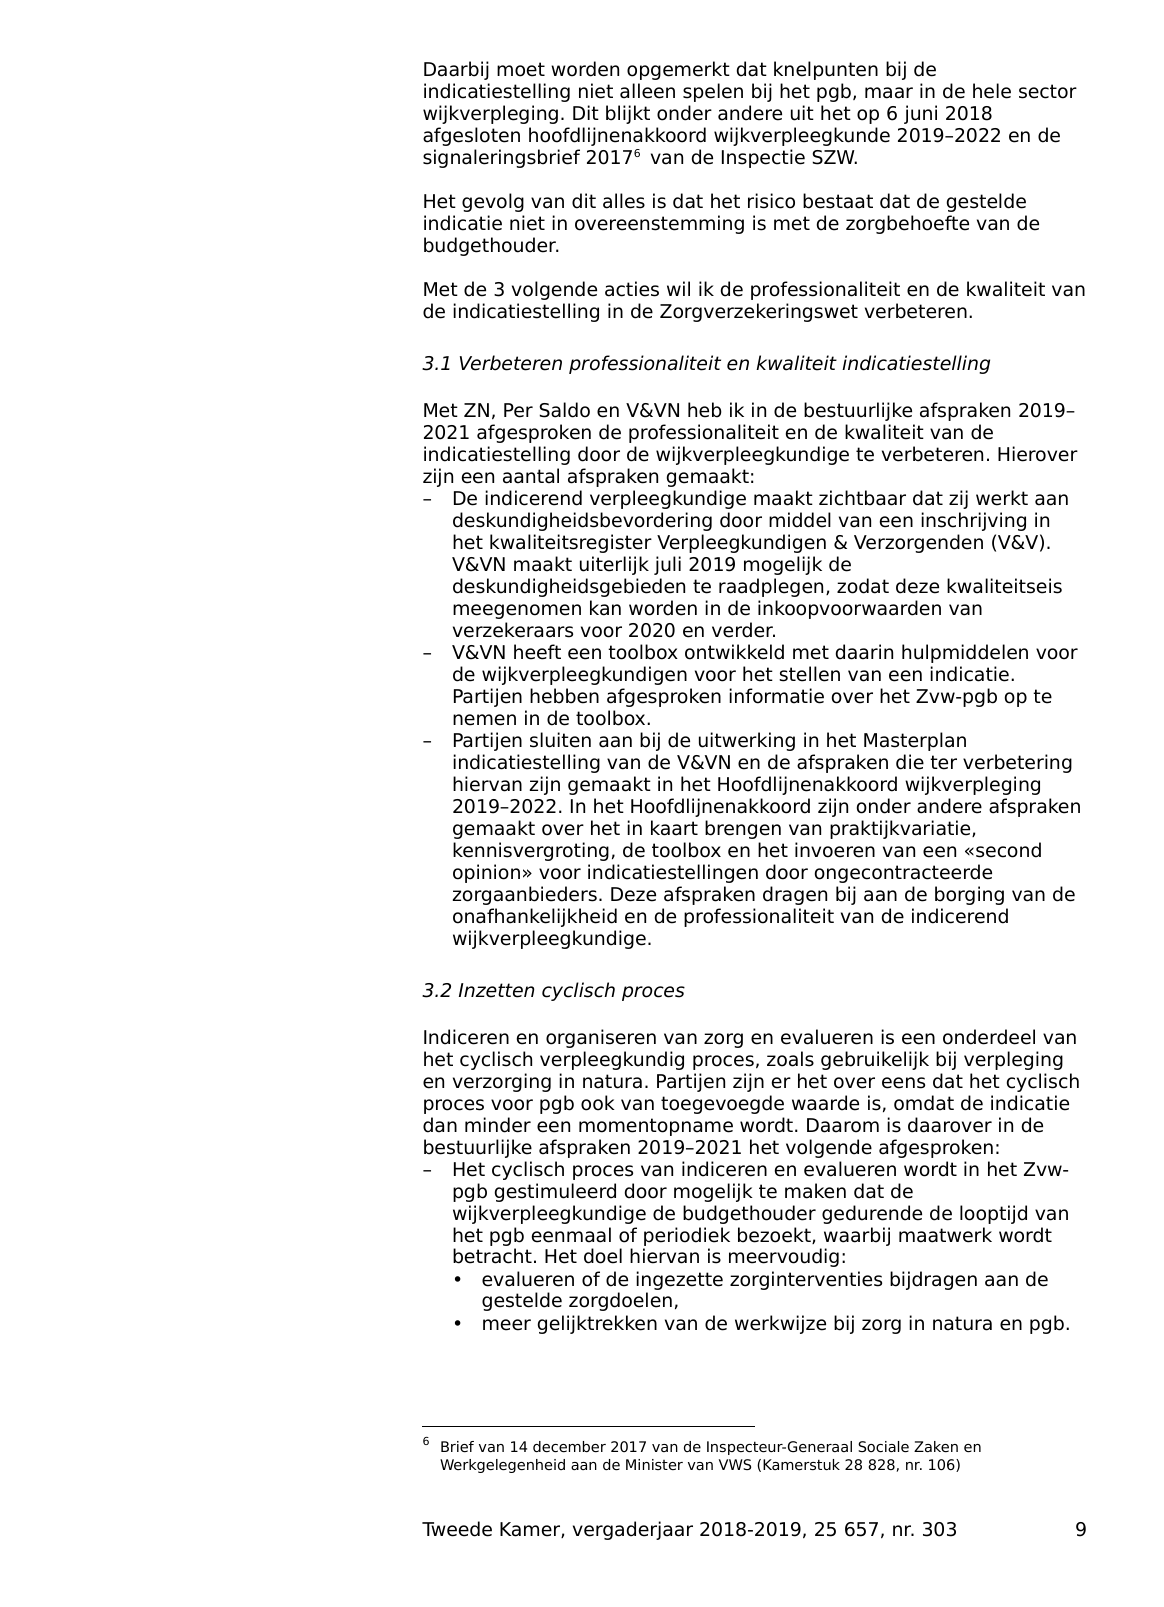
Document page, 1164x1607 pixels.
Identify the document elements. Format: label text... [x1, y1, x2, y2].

text Met de 3 volgende acties wil ik de professionaliteit en de kwaliteit van de indicatiestelling in de Zorgverzekeringswet verbeteren. [422, 279, 1087, 323]
text Met ZN, Per Saldo en V&VN heb ik in de bestuurlijke afspraken 2019–2021 afgesproken de professionaliteit en de kwaliteit van de indicatiestelling door de wijkverpleegkundige te verbeteren. Hierover zijn een aantal afspraken gemaakt: [422, 400, 1087, 488]
text Het gevolg van dit alles is dat het risico bestaat dat de gestelde indicatie niet in overeenstemming is met de zorgbehoefte van de budgethouder. [422, 191, 1087, 257]
text Daarbij moet worden opgemerkt dat knelpunten bij de indicatiestelling niet alleen spelen bij het pgb, maar in de hele sector wijkverpleging. Dit blijkt onder andere uit het op 6 juni 2018 afgesloten hoofdlijnenakkoord wijkverpleegkunde 2019–2022 en de signaleringsbrief 2017 van de Inspectie SZW. [422, 59, 1087, 169]
text Brief van 14 december 2017 van de Inspecteur-Generaal Sociale Zaken en Werkgelegenheid aan de Minister van VWS (Kamerstuk 28 828, nr. 106) [422, 1435, 1087, 1474]
text – V&VN heeft een toolbox ontwikkeld met daarin hulpmiddelen voor de wijkverpleegkundigen voor het stellen van een indicatie. Partijen hebben afgesproken informatie over het Zvw-pgb op te nemen in de toolbox. [422, 642, 1087, 730]
text – De indicerend verpleegkundige maakt zichtbaar dat zij werkt aan deskundigheidsbevordering door middel van een inschrijving in het kwaliteitsregister Verpleegkundigen & Verzorgenden (V&V). V&VN maakt uiterlijk juli 2019 mogelijk de deskundigheidsgebieden te raadplegen, zodat deze kwaliteitseis meegenomen kan worden in de inkoopvoorwaarden van verzekeraars voor 2020 en verder. [422, 488, 1087, 642]
text • meer gelijktrekken van de werkwijze bij zorg in natura en pgb. [452, 1312, 1087, 1334]
subtitle 3.2 Inzetten cyclisch proces [422, 980, 1087, 1002]
subtitle 3.1 Verbeteren professionaliteit en kwaliteit indicatiestelling [422, 353, 1087, 375]
text Indiceren en organiseren van zorg en evalueren is een onderdeel van het cyclisch verpleegkundig proces, zoals gebruikelijk bij verpleging en verzorging in natura. Partijen zijn er het over eens dat het cyclisch proces voor pgb ook van toegevoegde waarde is, omdat de indicatie dan minder een momentopname wordt. Daarom is daarover in de bestuurlijke afspraken 2019–2021 het volgende afgesproken: [422, 1027, 1087, 1158]
text – Partijen sluiten aan bij de uitwerking in het Masterplan indicatiestelling van de V&VN en de afspraken die ter verbetering hiervan zijn gemaakt in het Hoofdlijnenakkoord wijkverpleging 2019–2022. In het Hoofdlijnenakkoord zijn onder andere afspraken gemaakt over het in kaart brengen van praktijkvariatie, kennisvergroting, de toolbox en het invoeren van een «second opinion» voor indicatiestellingen door ongecontracteerde zorgaanbieders. Deze afspraken dragen bij aan de borging van de onafhankelijkheid en de professionaliteit van de indicerend wijkverpleegkundige. [422, 730, 1087, 950]
text • evalueren of de ingezette zorginterventies bijdragen aan de gestelde zorgdoelen, [452, 1268, 1087, 1312]
text – Het cyclisch proces van indiceren en evalueren wordt in het Zvw-pgb gestimuleerd door mogelijk te maken dat de wijkverpleegkundige de budgethouder gedurende de looptijd van het pgb eenmaal of periodiek bezoekt, waarbij maatwerk wordt betracht. Het doel hiervan is meervoudig: [422, 1158, 1087, 1268]
